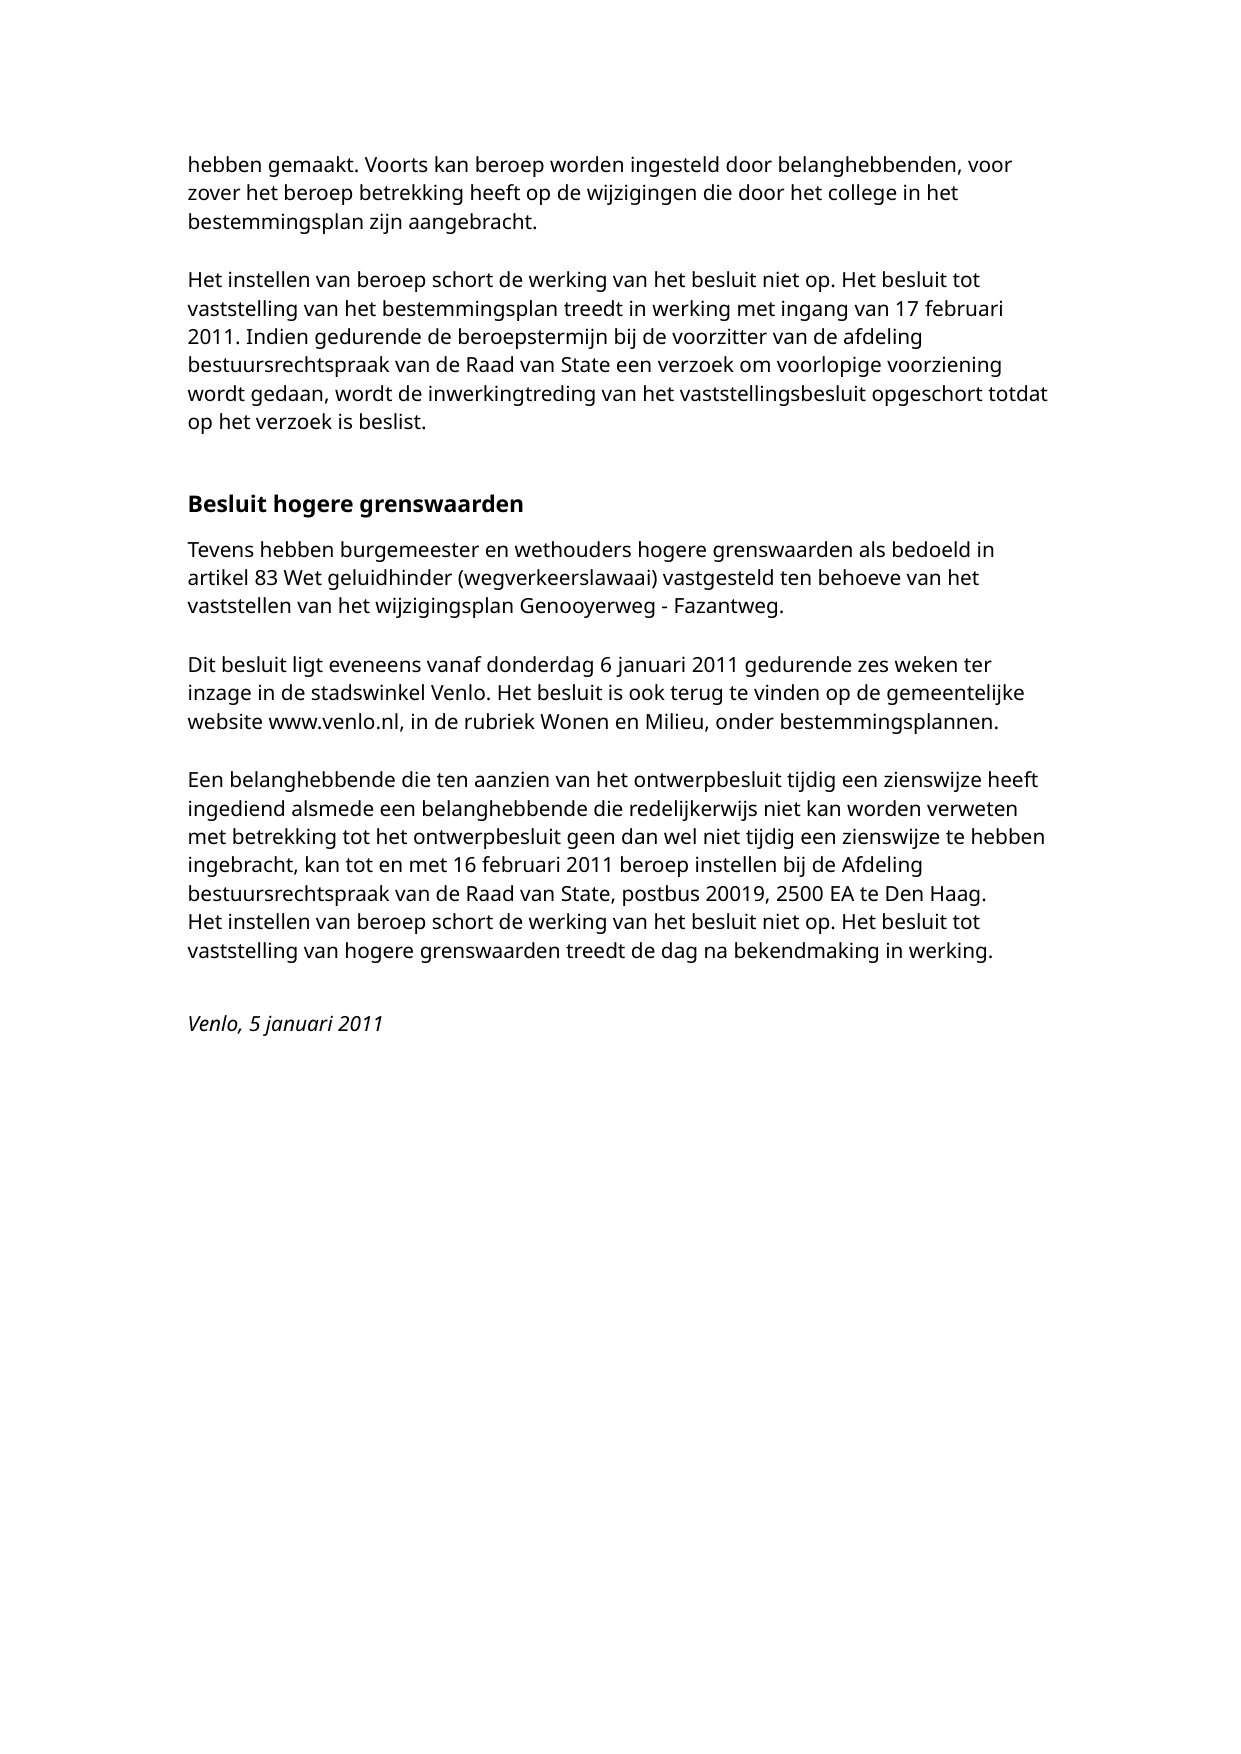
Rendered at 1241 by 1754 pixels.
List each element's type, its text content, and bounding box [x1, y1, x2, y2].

text Dit besluit ligt eveneens vanaf donderdag 6 januari 2011 gedurende zes weken ter inzage in de stadswinkel Venlo. Het besluit is ook terug te vinden op de gemeentelijke website www.venlo.nl, in de rubriek Wonen en Milieu, onder bestemmingsplannen. [187, 650, 1053, 735]
text Het instellen van beroep schort de werking van het besluit niet op. Het besluit tot vaststelling van hogere grenswaarden treedt de dag na bekendmaking in werking. [187, 907, 1053, 964]
text Het instellen van beroep schort de werking van het besluit niet op. Het besluit tot vaststelling van het bestemmingsplan treedt in werking met ingang van 17 februari 2011. Indien gedurende de beroepstermijn bij de voorzitter van de afdeling bestuursrechtspraak van de Raad van State een verzoek om voorlopige voorziening wordt gedaan, wordt de inwerkingtreding van het vaststellingsbesluit opgeschort totdat op het verzoek is beslist. [187, 265, 1053, 436]
text Tevens hebben burgemeester en wethouders hogere grenswaarden als bedoeld in artikel 83 Wet geluidhinder (wegverkeerslawaai) vastgesteld ten behoeve van het vaststellen van het wijzigingsplan Genooyerweg - Fazantweg. [187, 535, 1053, 620]
text Een belanghebbende die ten aanzien van het ontwerpbesluit tijdig een zienswijze heeft ingediend alsmede een belanghebbende die redelijkerwijs niet kan worden verweten met betrekking tot het ontwerpbesluit geen dan wel niet tijdig een zienswijze te hebben ingebracht, kan tot en met 16 februari 2011 beroep instellen bij de Afdeling bestuursrechtspraak van de Raad van State, postbus 20019, 2500 EA te Den Haag. [187, 765, 1053, 907]
text Venlo, 5 januari 2011 [187, 1009, 1053, 1038]
text hebben gemaakt. Voorts kan beroep worden ingesteld door belanghebbenden, voor zover het beroep betrekking heeft op de wijzigingen die door het college in het bestemmingsplan zijn aangebracht. [187, 150, 1053, 235]
subtitle Besluit hogere grenswaarden [187, 488, 1053, 520]
